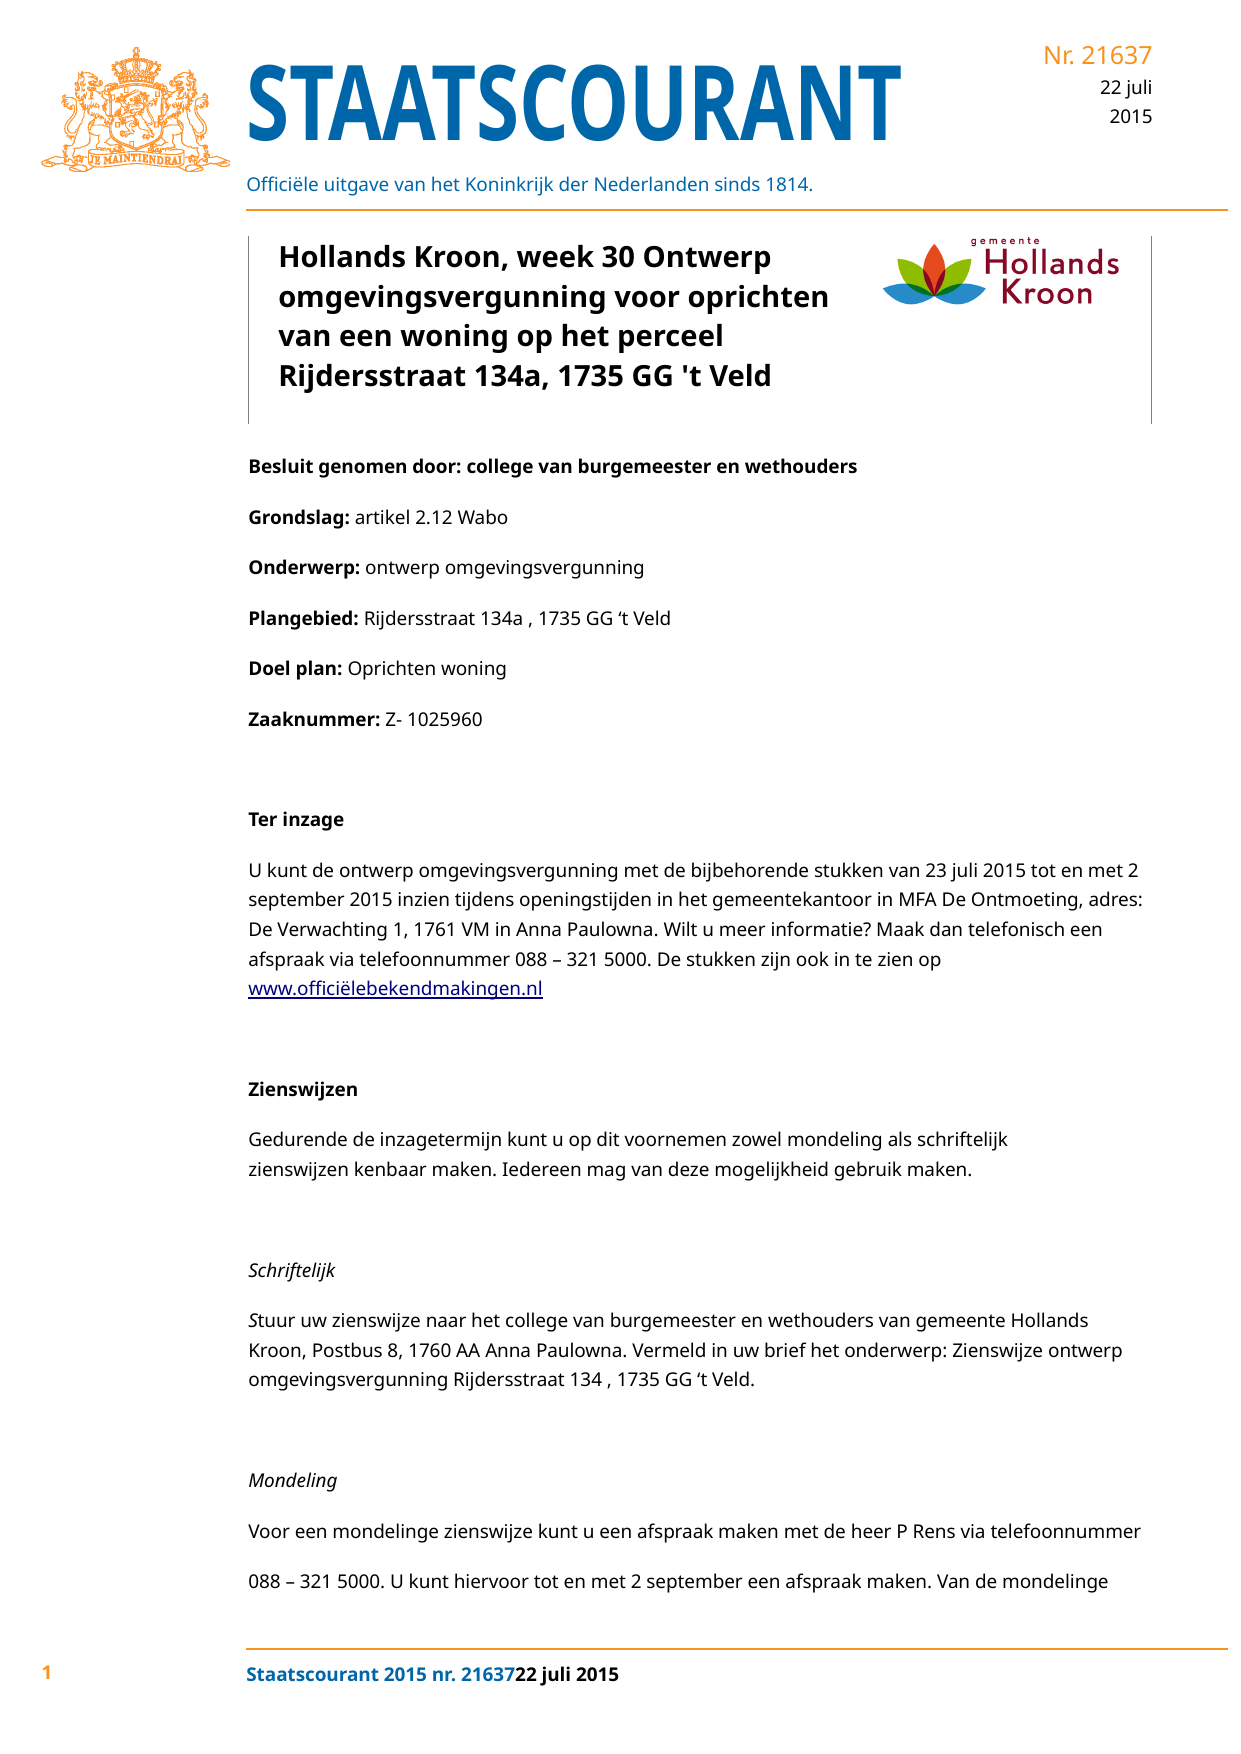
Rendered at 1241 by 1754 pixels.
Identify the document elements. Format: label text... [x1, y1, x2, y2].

text Onderwerp: ontwerp omgevingsvergunning [248, 554, 1152, 580]
table_header [850, 236, 1151, 424]
text Schriftelijk [248, 1257, 1152, 1283]
table_header Hollands Kroon, week 30 Ontwerp omgevingsvergunning voor oprichten van een woning op het perceel Rijdersstraat 134a, 1735 GG 't Veld [249, 236, 850, 424]
text Besluit genomen door: college van burgemeester en wethouders [248, 454, 1152, 479]
text Ter inzage [248, 807, 1152, 832]
text Doel plan: Oprichten woning [248, 655, 1152, 681]
text Zaaknummer: Z- 1025960 [248, 706, 1152, 731]
text Zienswijzen [248, 1076, 1152, 1102]
text Grondslag: artikel 2.12 Wabo [248, 504, 1152, 530]
picture [41, 47, 231, 172]
text U kunt de ontwerp omgevingsvergunning met de bijbehorende stukken van 23 juli 2015 tot en met 2 september 2015 inzien tijdens openingstijden in het gemeentekantoor in MFA De Ontmoeting, adres: De Verwachting 1, 1761 VM in Anna Paulowna. Wilt u meer informatie? Maak dan telefonisch een afspraak via telefoonnummer 088 – 321 5000. De stukken zijn ook in te zien op www.officiëlebekendmakingen.nl [248, 857, 1152, 1001]
picture [882, 236, 1119, 305]
text Voor een mondelinge zienswijze kunt u een afspraak maken met de heer P Rens via telefoonnummer [248, 1518, 1152, 1543]
text Mondeling [248, 1467, 1152, 1493]
text Gedurende de inzagetermijn kunt u op dit voornemen zowel mondeling als schriftelijk zienswijzen kenbaar maken. Iedereen mag van deze mogelijkheid gebruik maken. [248, 1127, 1152, 1182]
text Stuur uw zienswijze naar het college van burgemeester en wethouders van gemeente Hollands Kroon, Postbus 8, 1760 AA Anna Paulowna. Vermeld in uw brief het onderwerp: Zienswijze ontwerp omgevingsvergunning Rijdersstraat 134 , 1735 GG ‘t Veld. [248, 1307, 1152, 1392]
text Plangebied: Rijdersstraat 134a , 1735 GG ‘t Veld [248, 605, 1152, 631]
text 088 – 321 5000. U kunt hiervoor tot en met 2 september een afspraak maken. Van de mondelinge [248, 1568, 1152, 1594]
